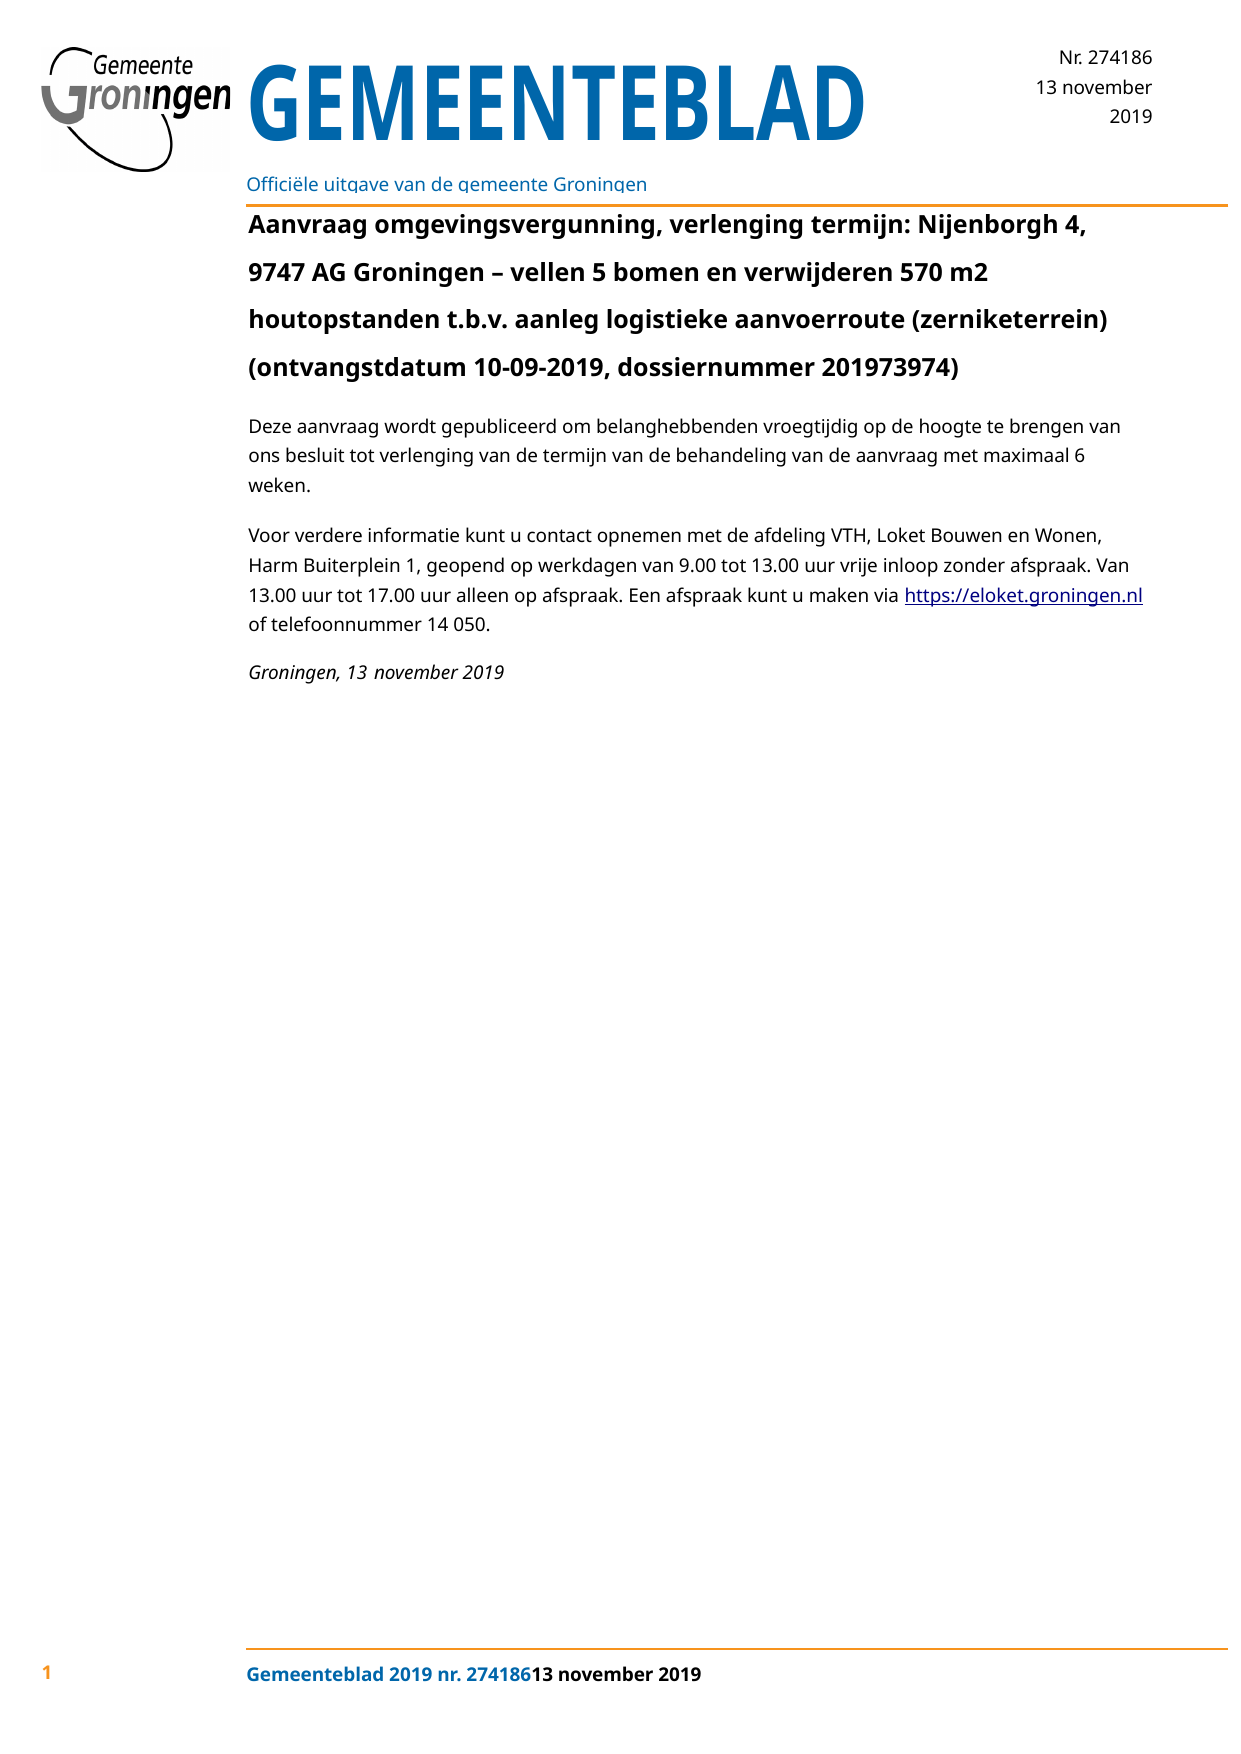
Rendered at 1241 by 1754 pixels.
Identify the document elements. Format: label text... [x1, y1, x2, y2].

text Groningen, 13 november 2019 [248, 659, 1152, 685]
picture [41, 47, 231, 172]
text Deze aanvraag wordt gepubliceerd om belanghebbenden vroegtijdig op de hoogte te brengen van ons besluit tot verlenging van de termijn van de behandeling van de aanvraag met maximaal 6 weken. [248, 413, 1152, 498]
text Aanvraag omgevingsvergunning, verlenging termijn: Nijenborgh 4, 9747 AG Groningen – vellen 5 bomen en verwijderen 570 m2 houtopstanden t.b.v. aanleg logistieke aanvoerroute (zerniketerrein) (ontvangstdatum 10-09-2019, dossiernummer 201973974) [248, 207, 1152, 384]
text Voor verdere informatie kunt u contact opnemen met de afdeling VTH, Loket Bouwen en Wonen, Harm Buiterplein 1, geopend op werkdagen van 9.00 tot 13.00 uur vrije inloop zonder afspraak. Van 13.00 uur tot 17.00 uur alleen op afspraak. Een afspraak kunt u maken via https://eloket.groningen.nl of telefoonnummer 14 050. [248, 523, 1152, 637]
